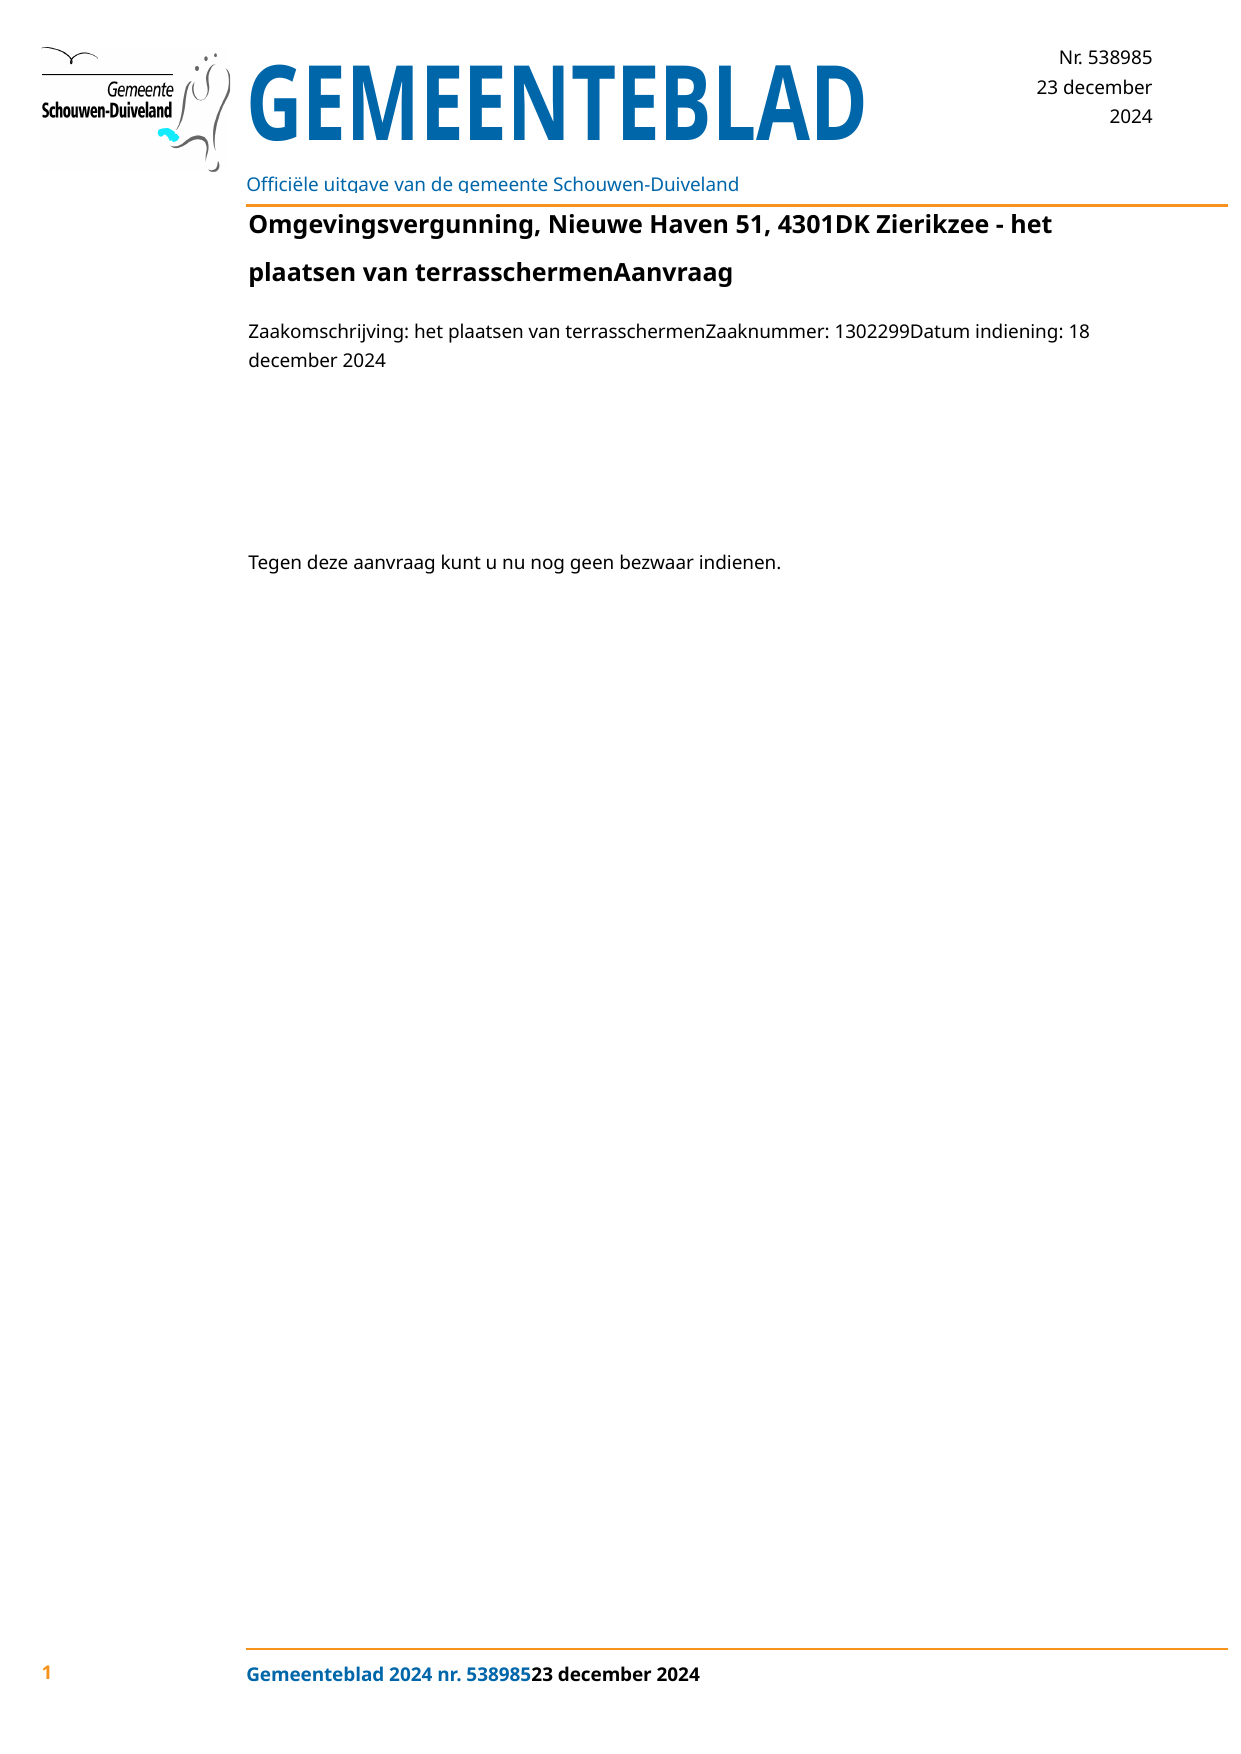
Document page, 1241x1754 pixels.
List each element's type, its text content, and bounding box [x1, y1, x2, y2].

text Tegen deze aanvraag kunt u nu nog geen bezwaar indienen. [248, 549, 1152, 575]
text Zaakomschrijving: het plaatsen van terrasschermenZaaknummer: 1302299Datum indiening: 18 december 2024 [248, 318, 1152, 373]
text Omgevingsvergunning, Nieuwe Haven 51, 4301DK Zierikzee - het plaatsen van terrasschermenAanvraag [248, 207, 1152, 288]
picture [41, 47, 231, 172]
